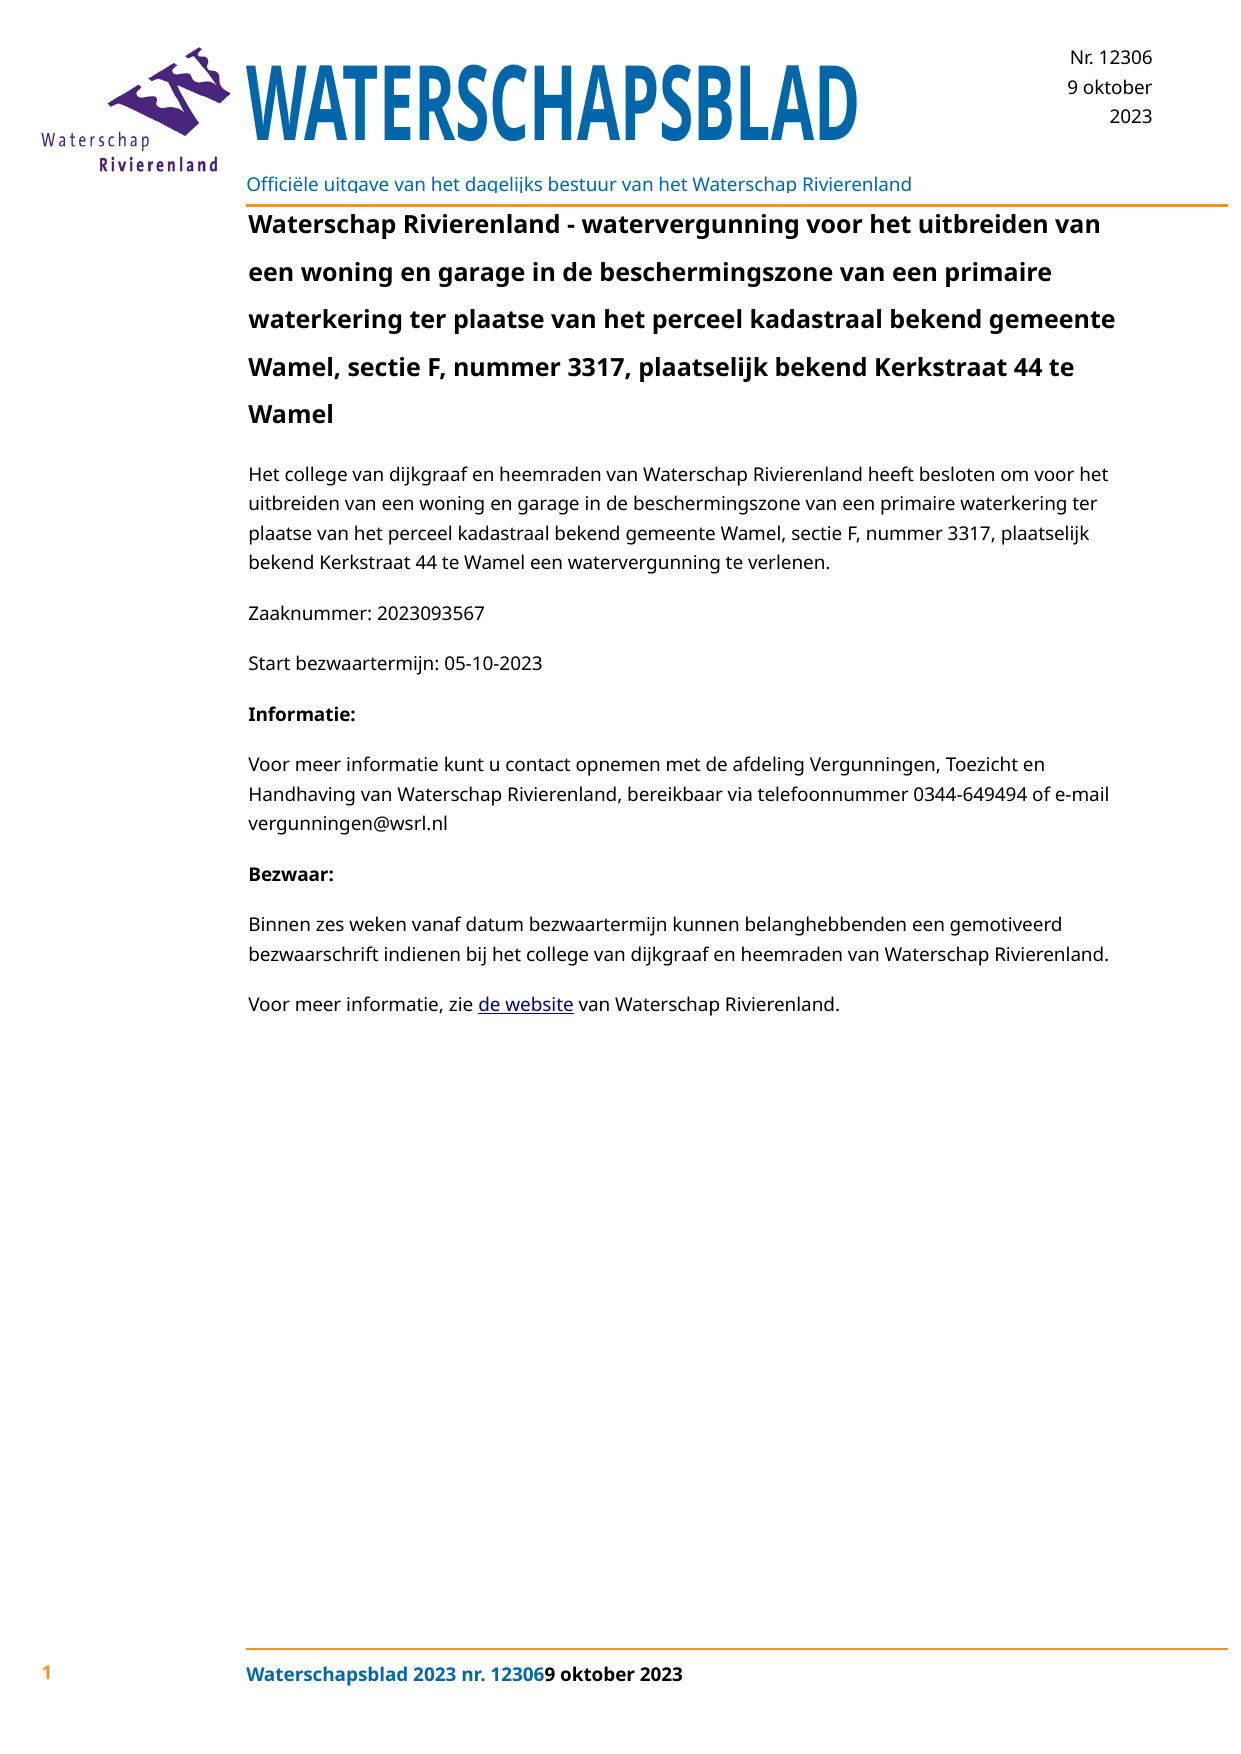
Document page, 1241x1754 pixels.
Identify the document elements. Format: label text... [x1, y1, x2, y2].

picture [41, 47, 231, 172]
text Voor meer informatie kunt u contact opnemen met de afdeling Vergunningen, Toezicht en Handhaving van Waterschap Rivierenland, bereikbaar via telefoonnummer 0344-649494 of e-mail vergunningen@wsrl.nl [248, 751, 1152, 836]
text Start bezwaartermijn: 05-10-2023 [248, 650, 1152, 676]
text Het college van dijkgraaf en heemraden van Waterschap Rivierenland heeft besloten om voor het uitbreiden van een woning en garage in de beschermingszone van een primaire waterkering ter plaatse van het perceel kadastraal bekend gemeente Wamel, sectie F, nummer 3317, plaatselijk bekend Kerkstraat 44 te Wamel een watervergunning te verlenen. [248, 461, 1152, 575]
text Informatie: [248, 701, 1152, 726]
text Bezwaar: [248, 861, 1152, 886]
text Voor meer informatie, zie de website van Waterschap Rivierenland. [248, 991, 1152, 1017]
text Binnen zes weken vanaf datum bezwaartermijn kunnen belanghebbenden een gemotiveerd bezwaarschrift indienen bij het college van dijkgraaf en heemraden van Waterschap Rivierenland. [248, 911, 1152, 966]
text Waterschap Rivierenland - watervergunning voor het uitbreiden van een woning en garage in de beschermingszone van een primaire waterkering ter plaatse van het perceel kadastraal bekend gemeente Wamel, sectie F, nummer 3317, plaatselijk bekend Kerkstraat 44 te Wamel [248, 207, 1152, 431]
text Zaaknummer: 2023093567 [248, 600, 1152, 626]
